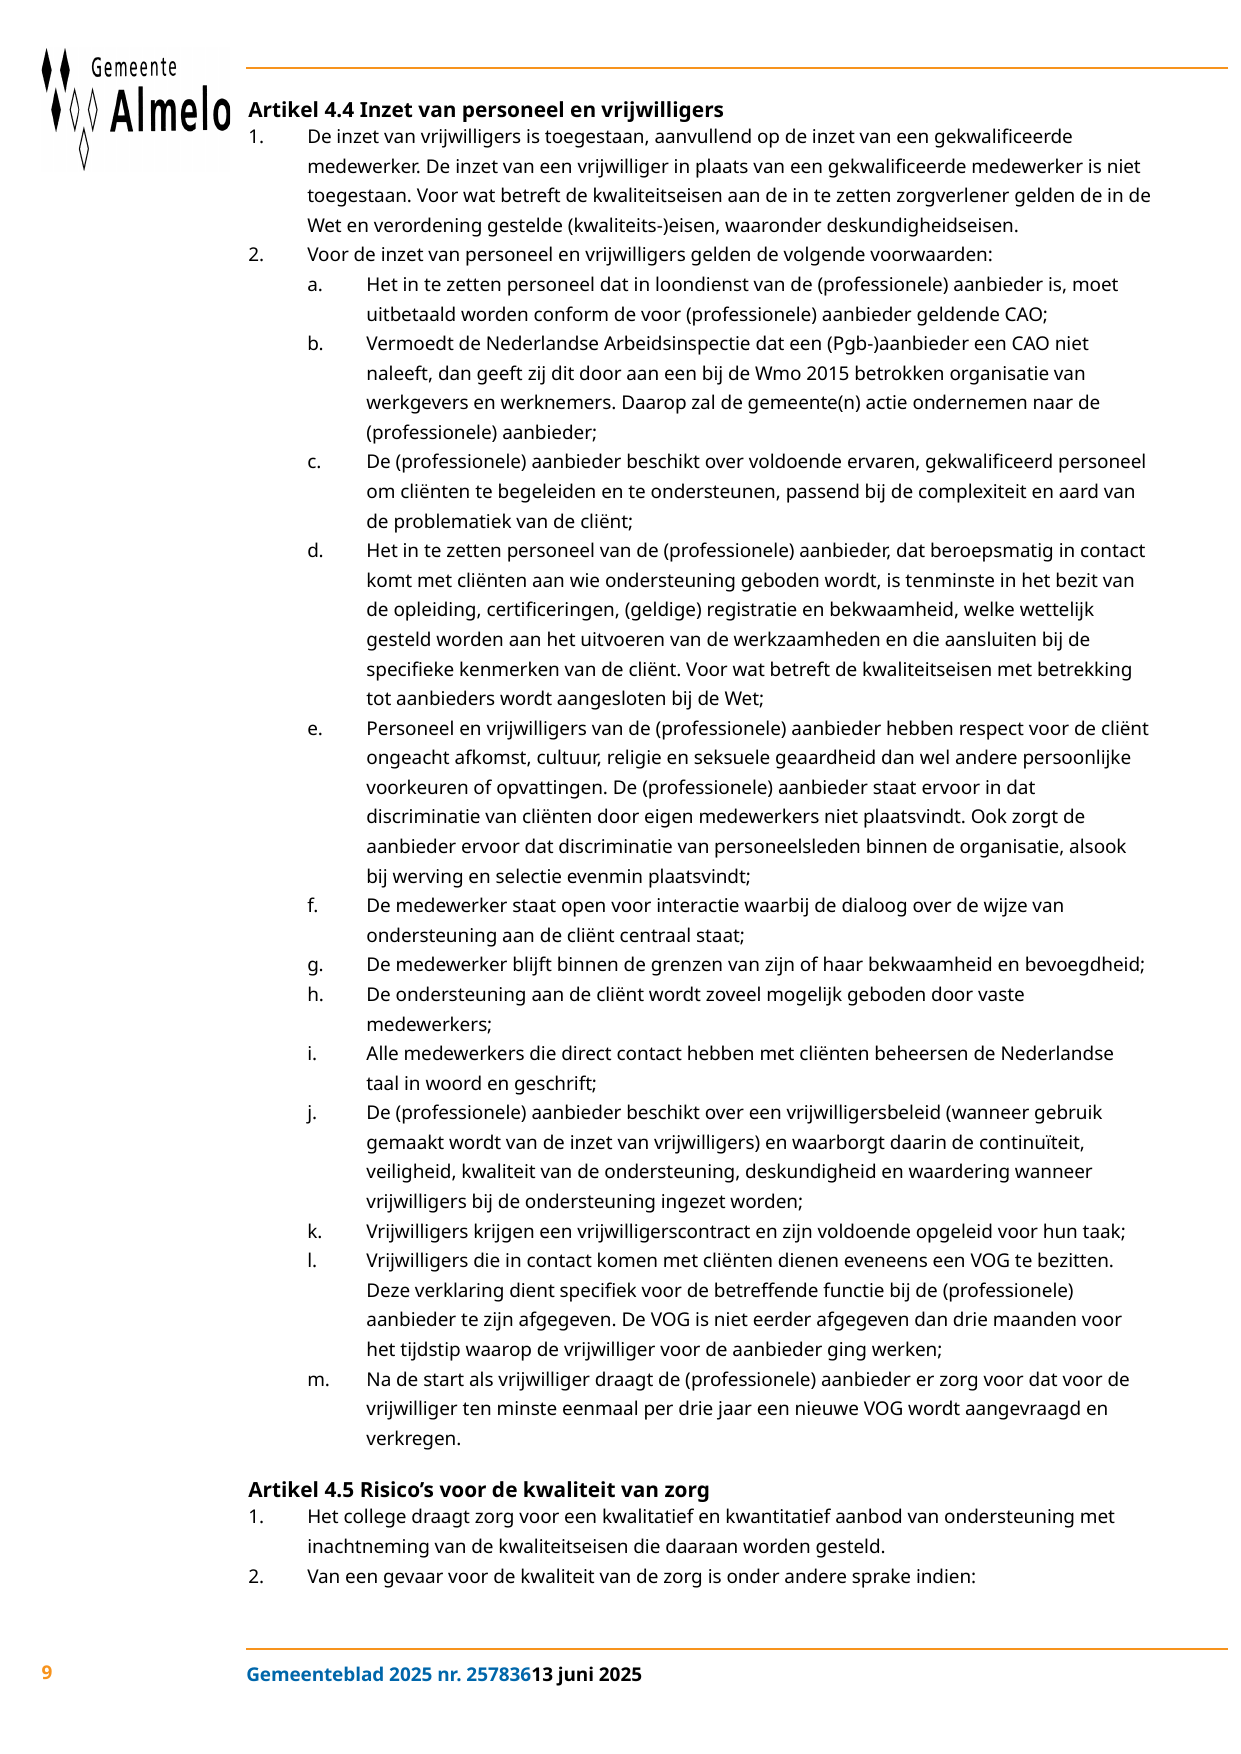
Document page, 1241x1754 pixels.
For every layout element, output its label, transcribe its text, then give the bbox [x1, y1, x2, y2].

list Vermoedt de Nederlandse Arbeidsinspectie dat een (Pgb-)aanbieder een CAO niet naleeft, dan geeft zij dit door aan een bij de Wmo 2015 betrokken organisatie van werkgevers en werknemers. Daarop zal de gemeente(n) actie ondernemen naar de (professionele) aanbieder; [307, 330, 1152, 445]
list Alle medewerkers die direct contact hebben met cliënten beheersen de Nederlandse taal in woord en geschrift; [307, 1040, 1152, 1096]
list De medewerker staat open voor interactie waarbij de dialoog over de wijze van ondersteuning aan de cliënt centraal staat; [307, 892, 1152, 948]
list Voor de inzet van personeel en vrijwilligers gelden de volgende voorwaarden: [248, 242, 1152, 267]
list Het college draagt zorg voor een kwalitatief en kwantitatief aanbod van ondersteuning met inachtneming van de kwaliteitseisen die daaraan worden gesteld. [248, 1504, 1152, 1559]
list Het in te zetten personeel dat in loondienst van de (professionele) aanbieder is, moet uitbetaald worden conform de voor (professionele) aanbieder geldende CAO; [307, 271, 1152, 326]
list De ondersteuning aan de cliënt wordt zoveel mogelijk geboden door vaste medewerkers; [307, 981, 1152, 1036]
text Artikel 4.4 Inzet van personeel en vrijwilligers [248, 95, 1152, 123]
list De inzet van vrijwilligers is toegestaan, aanvullend op de inzet van een gekwalificeerde medewerker. De inzet van een vrijwilliger in plaats van een gekwalificeerde medewerker is niet toegestaan. Voor wat betreft de kwaliteitseisen aan de in te zetten zorgverlener gelden de in de Wet en verordening gestelde (kwaliteits-)eisen, waaronder deskundigheidseisen. [248, 123, 1152, 238]
list De (professionele) aanbieder beschikt over voldoende ervaren, gekwalificeerd personeel om cliënten te begeleiden en te ondersteunen, passend bij de complexiteit en aard van de problematiek van de cliënt; [307, 449, 1152, 533]
list Na de start als vrijwilliger draagt de (professionele) aanbieder er zorg voor dat voor de vrijwilliger ten minste eenmaal per drie jaar een nieuwe VOG wordt aangevraagd en verkregen. [307, 1366, 1152, 1451]
list Personeel en vrijwilligers van de (professionele) aanbieder hebben respect voor de cliënt ongeacht afkomst, cultuur, religie en seksuele geaardheid dan wel andere persoonlijke voorkeuren of opvattingen. De (professionele) aanbieder staat ervoor in dat discriminatie van cliënten door eigen medewerkers niet plaatsvindt. Ook zorgt de aanbieder ervoor dat discriminatie van personeelsleden binnen de organisatie, alsook bij werving en selectie evenmin plaatsvindt; [307, 715, 1152, 888]
list De medewerker blijft binnen de grenzen van zijn of haar bekwaamheid en bevoegdheid; [307, 952, 1152, 977]
list Van een gevaar voor de kwaliteit van de zorg is onder andere sprake indien: [248, 1563, 1152, 1589]
list De (professionele) aanbieder beschikt over een vrijwilligersbeleid (wanneer gebruik gemaakt wordt van de inzet van vrijwilligers) en waarborgt daarin de continuïteit, veiligheid, kwaliteit van de ondersteuning, deskundigheid en waardering wanneer vrijwilligers bij de ondersteuning ingezet worden; [307, 1099, 1152, 1214]
list Vrijwilligers die in contact komen met cliënten dienen eveneens een VOG te bezitten. Deze verklaring dient specifiek voor de betreffende functie bij de (professionele) aanbieder te zijn afgegeven. De VOG is niet eerder afgegeven dan drie maanden voor het tijdstip waarop de vrijwilliger voor de aanbieder ging werken; [307, 1247, 1152, 1362]
picture [41, 47, 231, 172]
list Het in te zetten personeel van de (professionele) aanbieder, dat beroepsmatig in contact komt met cliënten aan wie ondersteuning geboden wordt, is tenminste in het bezit van de opleiding, certificeringen, (geldige) registratie en bekwaamheid, welke wettelijk gesteld worden aan het uitvoeren van de werkzaamheden en die aansluiten bij de specifieke kenmerken van de cliënt. Voor wat betreft de kwaliteitseisen met betrekking tot aanbieders wordt aangesloten bij de Wet; [307, 537, 1152, 711]
list Vrijwilligers krijgen een vrijwilligerscontract en zijn voldoende opgeleid voor hun taak; [307, 1218, 1152, 1243]
text Artikel 4.5 Risico’s voor de kwaliteit van zorg [248, 1475, 1152, 1504]
